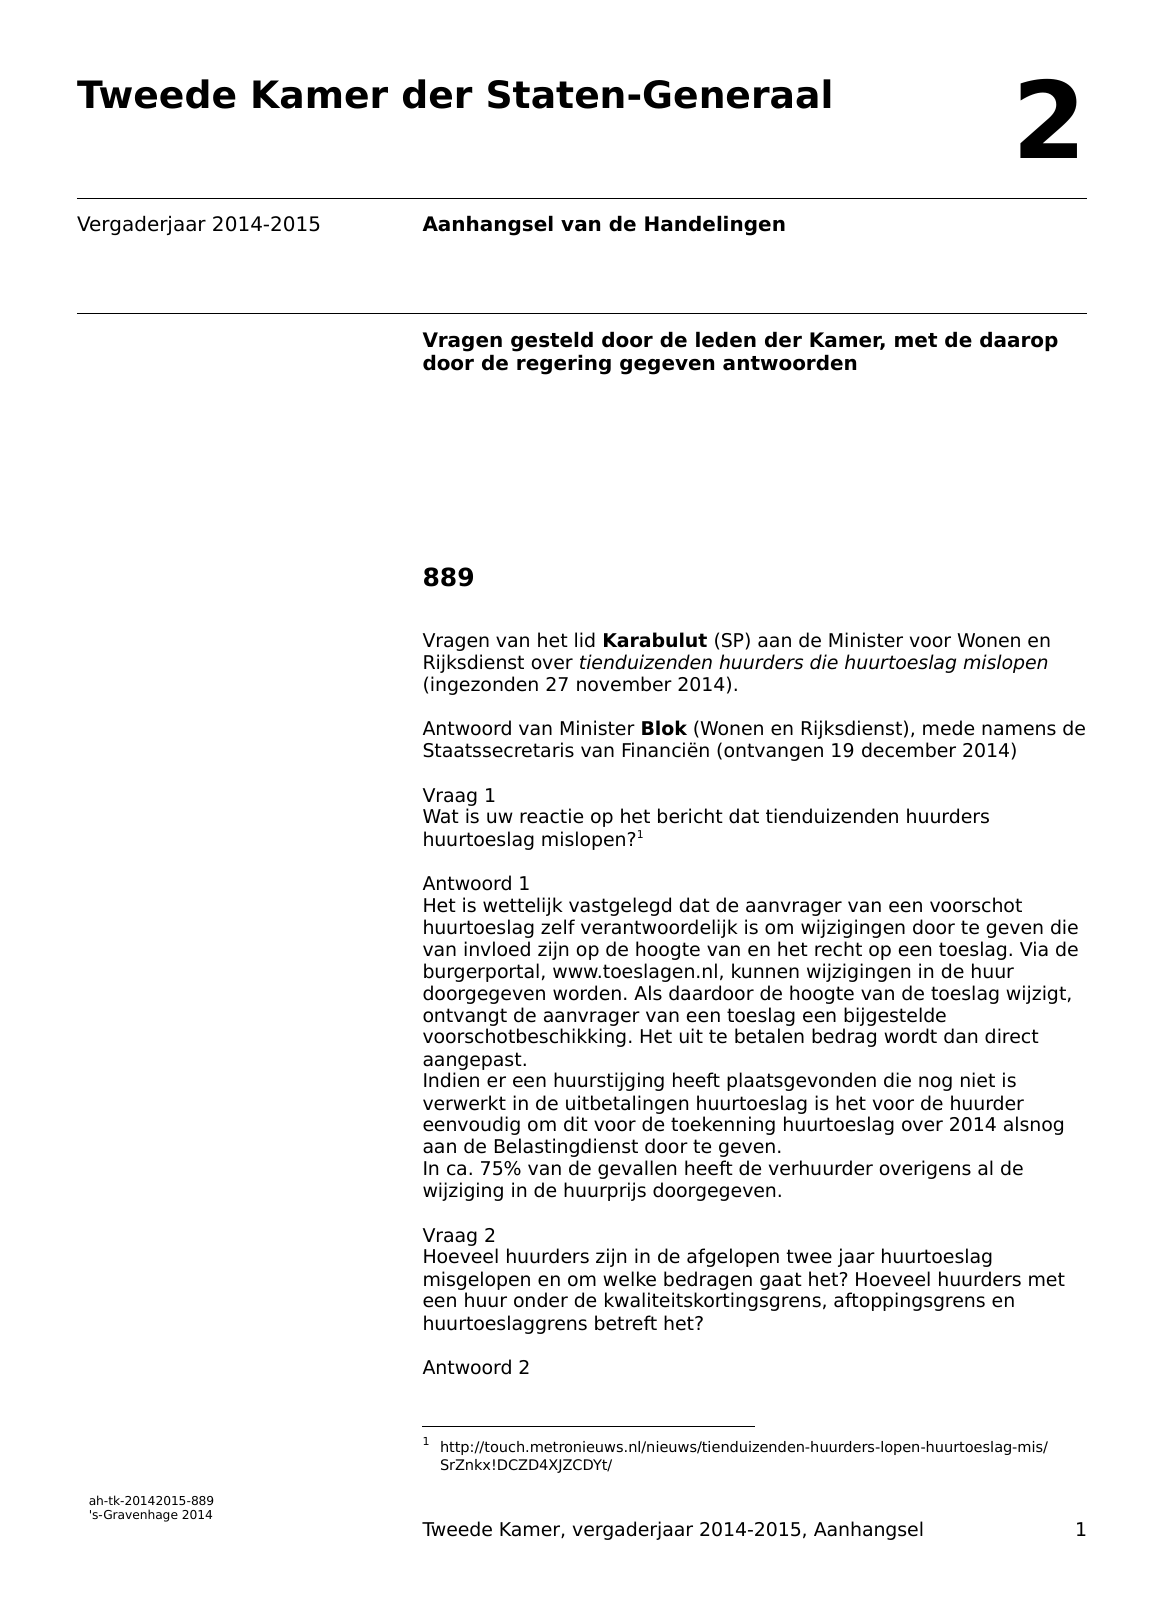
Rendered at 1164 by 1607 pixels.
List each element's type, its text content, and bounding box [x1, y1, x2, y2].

text http://touch.metronieuws.nl/nieuws/tienduizenden-huurders-lopen-huurtoeslag-mis/SrZnkx!DCZD4XJZCDYt/ [422, 1435, 1087, 1474]
text Antwoord 2 [422, 1357, 1087, 1378]
text Vraag 2 [422, 1224, 1087, 1246]
text Hoeveel huurders zijn in de afgelopen twee jaar huurtoeslag misgelopen en om welke bedragen gaat het? Hoeveel huurders met een huur onder de kwaliteitskortingsgrens, aftoppingsgrens en huurtoeslaggrens betreft het? [422, 1246, 1087, 1334]
table_cell Aanhangsel van de Handelingen [422, 199, 1087, 313]
text Vragen van het lid Karabulut (SP) aan de Minister voor Wonen en Rijksdienst over tienduizenden huurders die huurtoeslag mislopen (ingezonden 27 november 2014). [422, 630, 1087, 696]
text ah-tk-20142015-889 [88, 1494, 323, 1508]
table_cell Vragen gesteld door de leden der Kamer, met de daarop door de regering gegeven antwoorden [422, 314, 1087, 375]
text 889 [422, 563, 1087, 592]
text Indien er een huurstijging heeft plaatsgevonden die nog niet is verwerkt in de uitbetalingen huurtoeslag is het voor de huurder eenvoudig om dit voor de toekenning huurtoeslag over 2014 alsnog aan de Belastingdienst door te geven. [422, 1070, 1087, 1158]
table_cell [77, 314, 422, 375]
text Antwoord van Minister Blok (Wonen en Rijksdienst), mede namens de Staatssecretaris van Financiën (ontvangen 19 december 2014) [422, 718, 1087, 762]
text Wat is uw reactie op het bericht dat tienduizenden huurders huurtoeslag mislopen? [422, 806, 1087, 850]
text Antwoord 1 [422, 873, 1087, 894]
table_cell Vergaderjaar 2014-2015 [77, 199, 422, 313]
text 's-Gravenhage 2014 [88, 1508, 323, 1522]
text Het is wettelijk vastgelegd dat de aanvrager van een voorschot huurtoeslag zelf verantwoordelijk is om wijzigingen door te geven die van invloed zijn op de hoogte van en het recht op een toeslag. Via de burgerportal, www.toeslagen.nl, kunnen wijzigingen in de huur doorgegeven worden. Als daardoor de hoogte van de toeslag wijzigt, ontvangt de aanvrager van een toeslag een bijgestelde voorschotbeschikking. Het uit te betalen bedrag wordt dan direct aangepast. [422, 894, 1087, 1070]
text Vraag 1 [422, 784, 1087, 806]
text In ca. 75% van de gevallen heeft de verhuurder overigens al de wijziging in de huurprijs doorgegeven. [422, 1158, 1087, 1202]
table_header Tweede Kamer der Staten-Generaal [77, 59, 886, 198]
table_header 2 [886, 59, 1087, 198]
